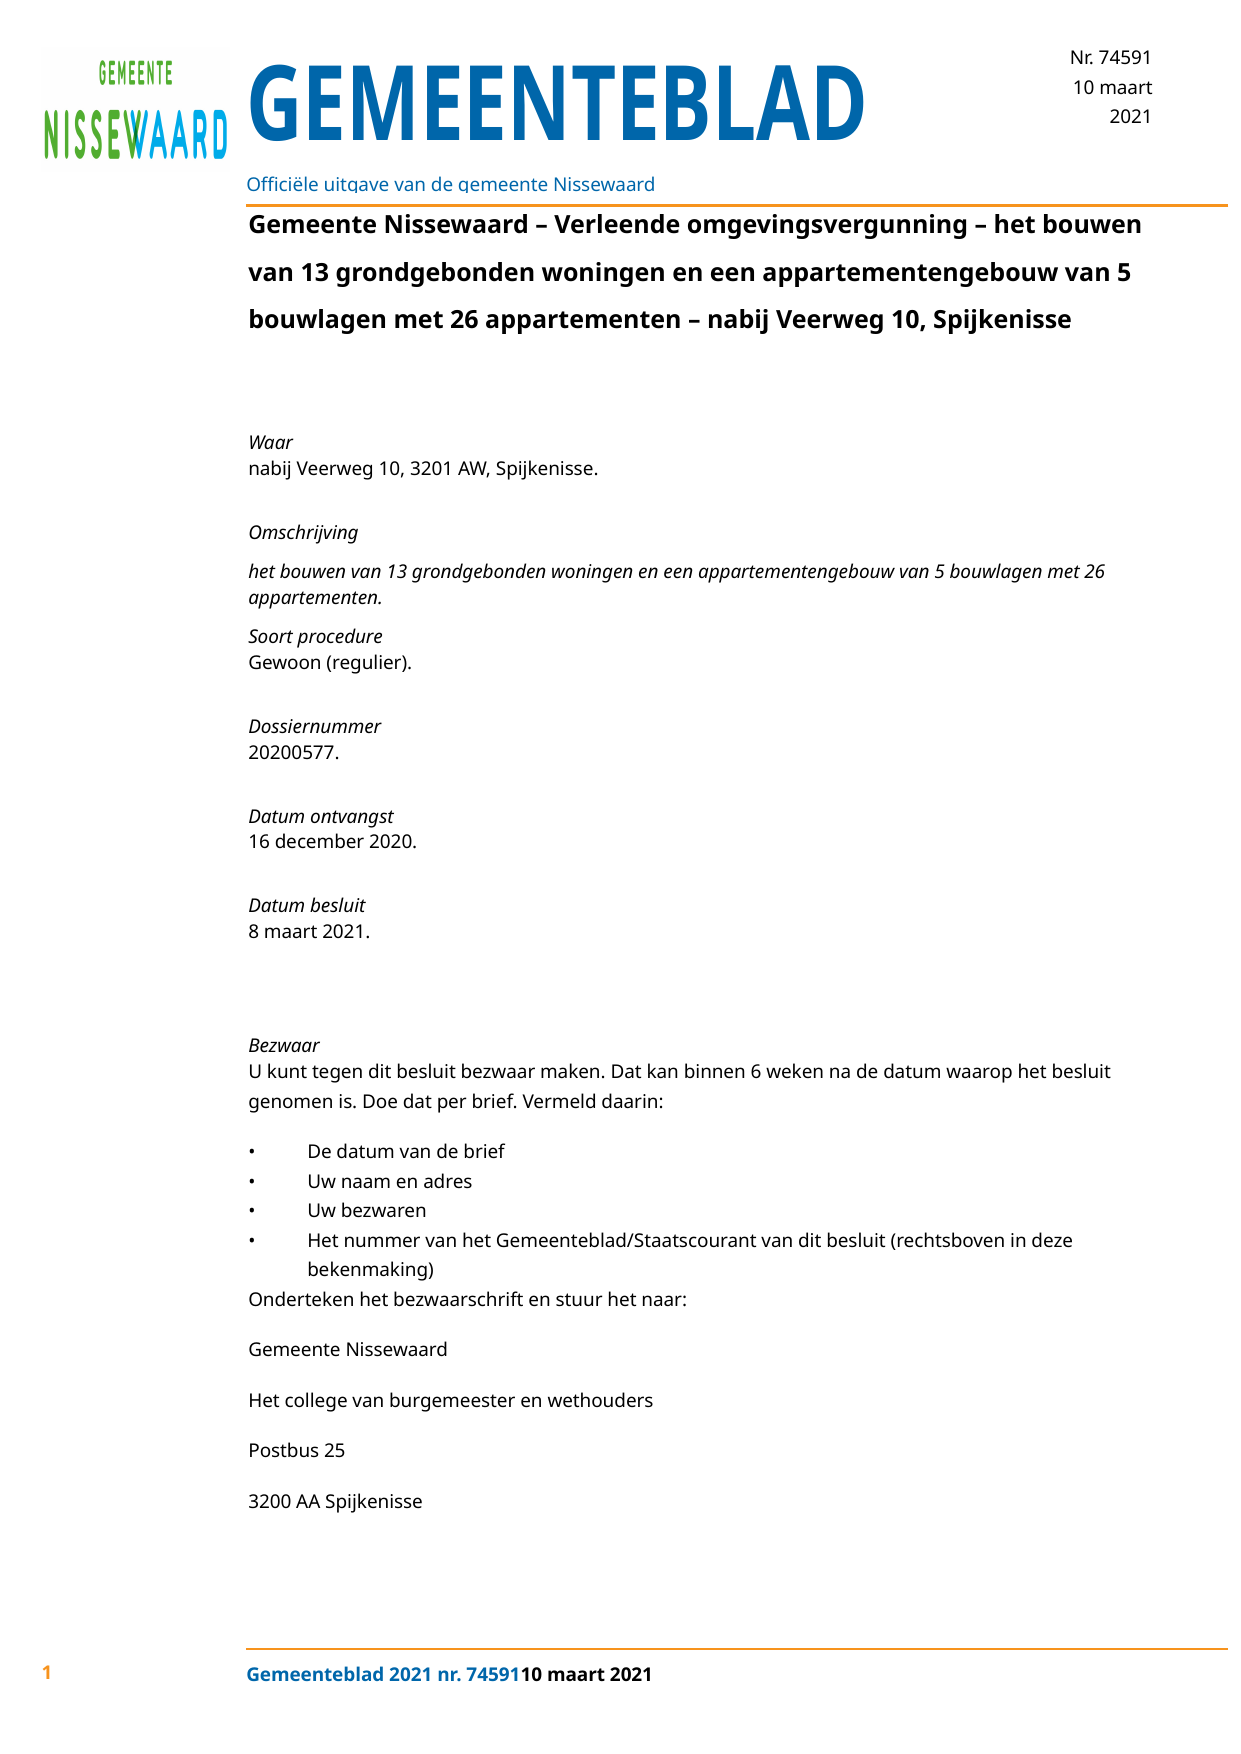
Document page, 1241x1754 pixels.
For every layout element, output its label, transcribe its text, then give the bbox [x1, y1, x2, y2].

text Postbus 25 [248, 1437, 1152, 1463]
text Soort procedure [248, 623, 1152, 649]
text Dossiernummer [248, 713, 1152, 739]
text Het college van burgemeester en wethouders [248, 1387, 1152, 1413]
text Gewoon (regulier). [248, 649, 1152, 675]
text 20200577. [248, 739, 1152, 764]
text nabij Veerweg 10, 3201 AW, Spijkenisse. [248, 455, 1152, 481]
list De datum van de brief [248, 1138, 1152, 1164]
text Gemeente Nissewaard – Verleende omgevingsvergunning – het bouwen van 13 grondgebonden woningen en een appartementengebouw van 5 bouwlagen met 26 appartementen – nabij Veerweg 10, Spijkenisse [248, 207, 1152, 336]
text Gemeente Nissewaard [248, 1337, 1152, 1362]
picture [41, 47, 231, 172]
text 3200 AA Spijkenisse [248, 1488, 1152, 1514]
text 8 maart 2021. [248, 918, 1152, 944]
list Uw bezwaren [248, 1197, 1152, 1223]
list Uw naam en adres [248, 1168, 1152, 1194]
text Onderteken het bezwaarschrift en stuur het naar: [248, 1286, 1152, 1312]
text 16 december 2020. [248, 828, 1152, 854]
text Waar [248, 429, 1152, 455]
text Datum besluit [248, 892, 1152, 918]
list Het nummer van het Gemeenteblad/Staatscourant van dit besluit (rechtsboven in deze bekenmaking) [248, 1227, 1152, 1282]
text het bouwen van 13 grondgebonden woningen en een appartementengebouw van 5 bouwlagen met 26 appartementen. [248, 558, 1152, 610]
text Bezwaar [248, 1033, 1152, 1058]
text U kunt tegen dit besluit bezwaar maken. Dat kan binnen 6 weken na de datum waarop het besluit genomen is. Doe dat per brief. Vermeld daarin: [248, 1058, 1152, 1114]
text Omschrijving [248, 519, 1152, 545]
text Datum ontvangst [248, 803, 1152, 828]
